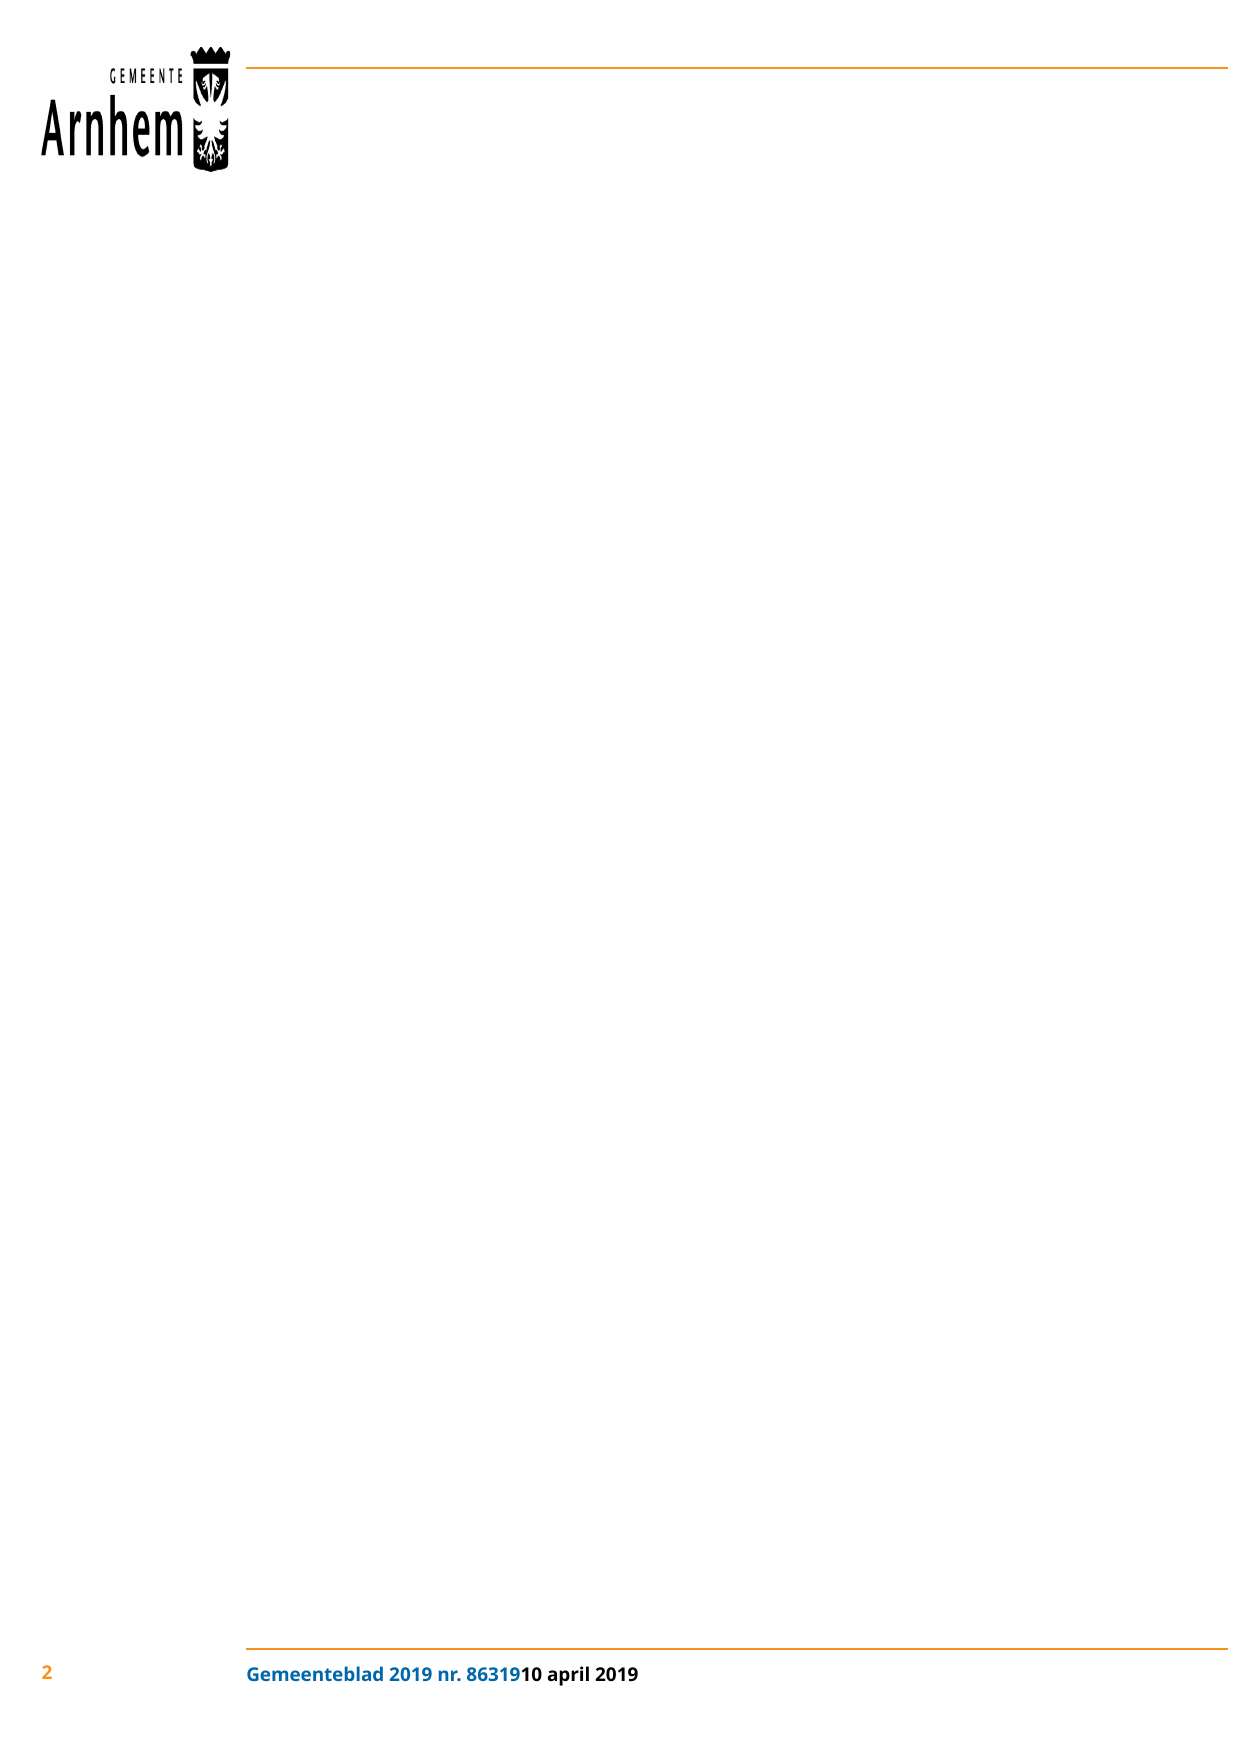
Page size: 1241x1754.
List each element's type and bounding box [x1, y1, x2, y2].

picture [41, 47, 231, 172]
